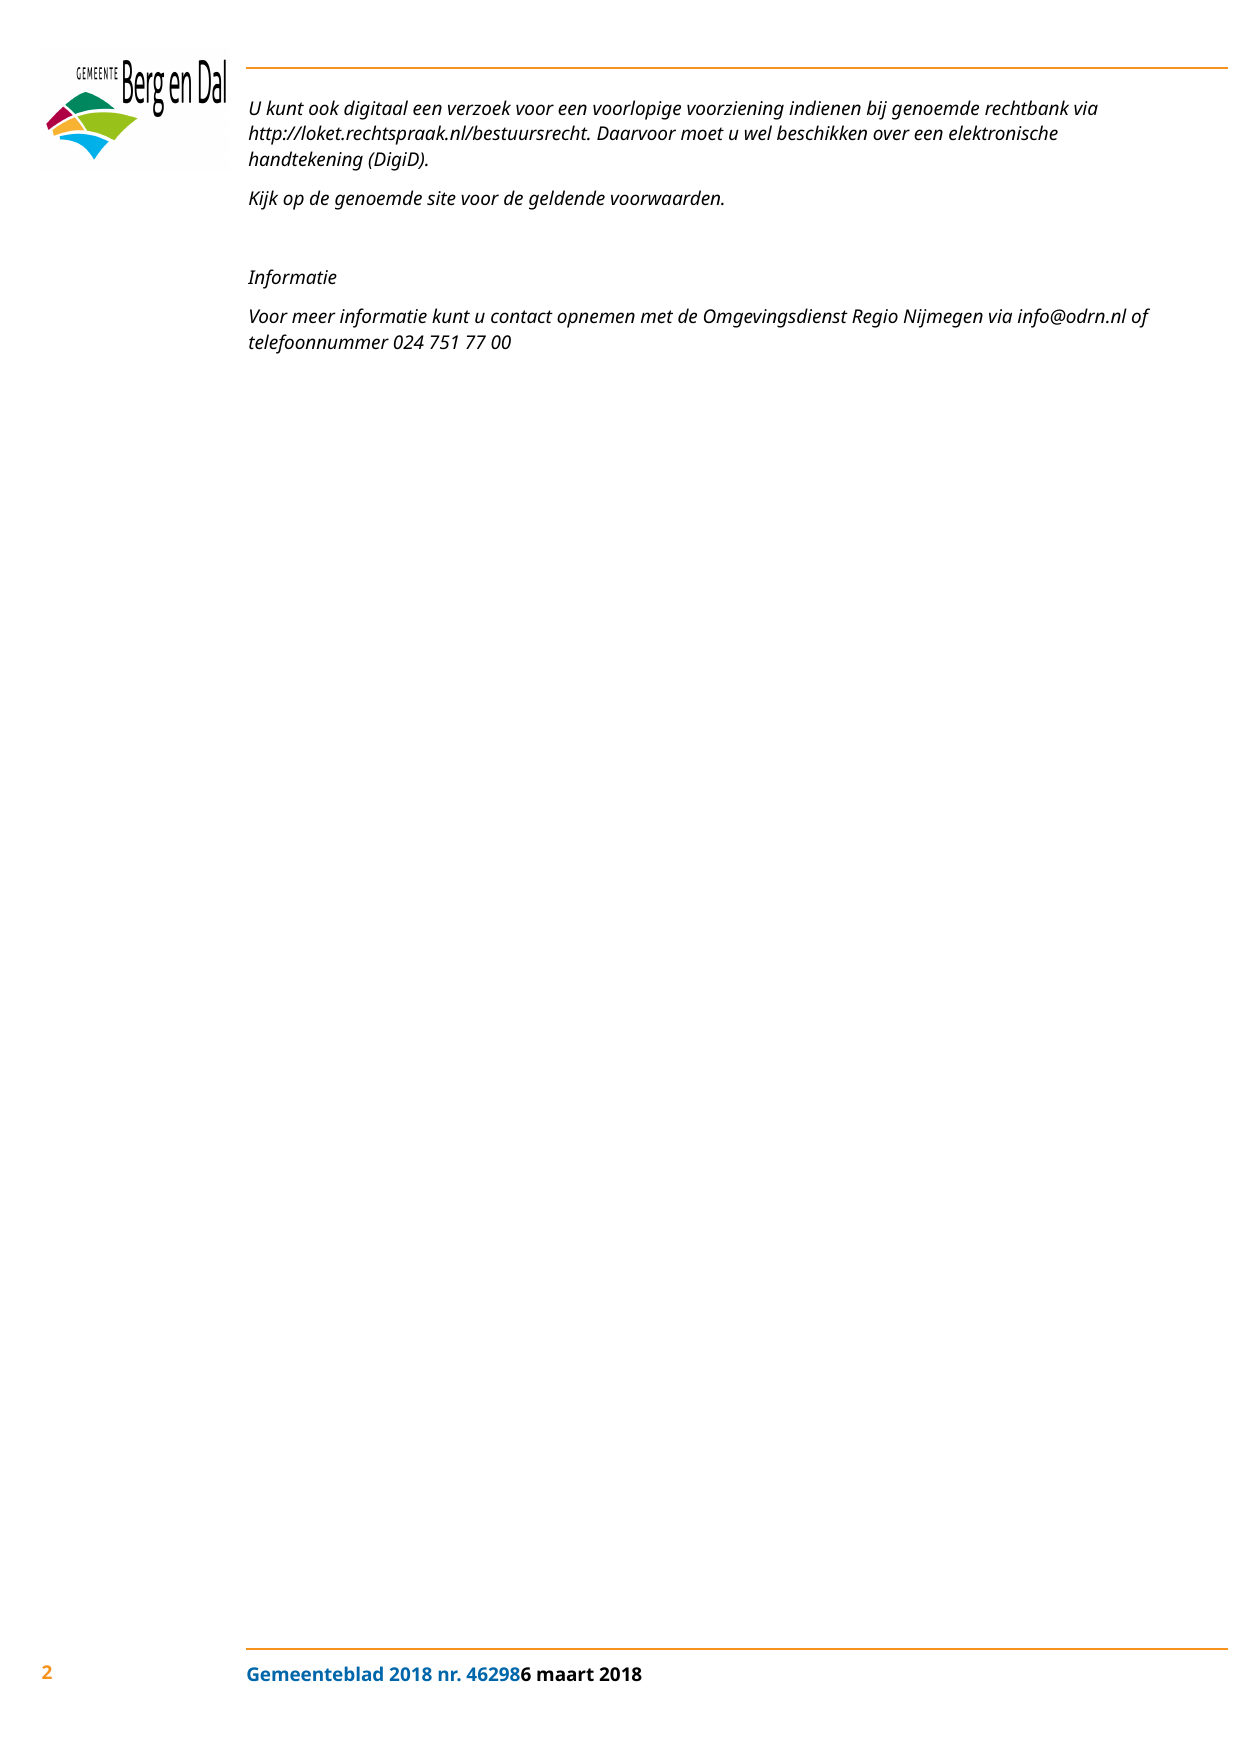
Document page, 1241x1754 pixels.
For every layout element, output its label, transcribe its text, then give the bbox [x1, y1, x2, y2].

text U kunt ook digitaal een verzoek voor een voorlopige voorziening indienen bij genoemde rechtbank via http://loket.rechtspraak.nl/bestuursrecht. Daarvoor moet u wel beschikken over een elektronische handtekening (DigiD). [248, 95, 1152, 172]
text Voor meer informatie kunt u contact opnemen met de Omgevingsdienst Regio Nijmegen via info@odrn.nl of telefoonnummer 024 751 77 00 [248, 303, 1152, 355]
picture [41, 47, 231, 172]
text Kijk op de genoemde site voor de geldende voorwaarden. [248, 186, 1152, 211]
text Informatie [248, 264, 1152, 290]
